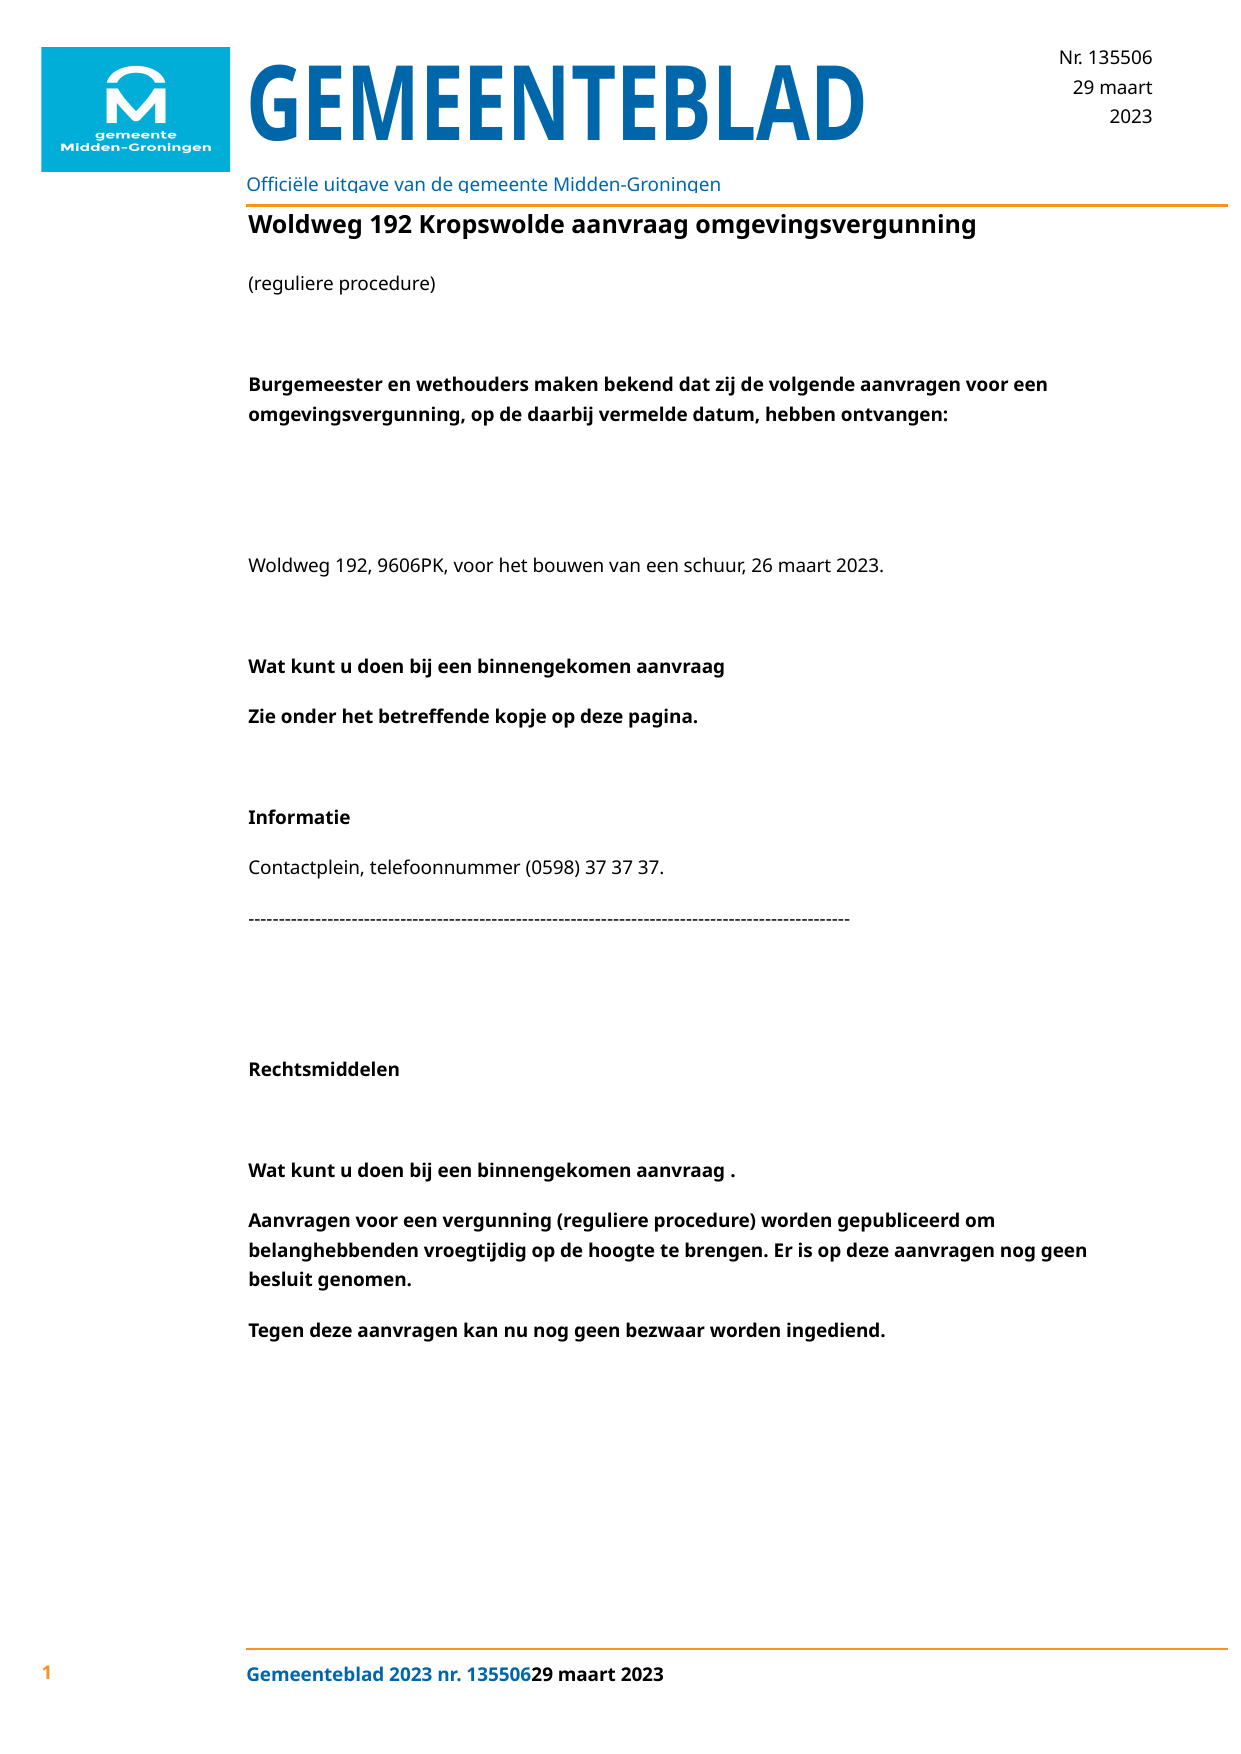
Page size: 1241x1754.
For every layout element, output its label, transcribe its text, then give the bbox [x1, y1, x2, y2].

picture [108, 66, 164, 82]
text Woldweg 192 Kropswolde aanvraag omgevingsvergunning [248, 207, 1152, 241]
text Wat kunt u doen bij een binnengekomen aanvraag . [248, 1157, 1152, 1183]
text Woldweg 192, 9606PK, voor het bouwen van een schuur, 26 maart 2023. [248, 552, 1152, 578]
text Rechtsmiddelen [248, 1056, 1152, 1082]
picture [184, 146, 190, 153]
text --------------------------------------------------------------------------------------------------- [248, 905, 1152, 931]
picture [107, 89, 165, 122]
text Tegen deze aanvragen kan nu nog geen bezwaar worden ingediend. [248, 1317, 1152, 1343]
text Burgemeester en wethouders maken bekend dat zij de volgende aanvragen voor een omgevingsvergunning, op de daarbij vermelde datum, hebben ontvangen: [248, 371, 1152, 426]
text Wat kunt u doen bij een binnengekomen aanvraag [248, 653, 1152, 678]
text Contactplein, telefoonnummer (0598) 37 37 37. [248, 854, 1152, 880]
text (reguliere procedure) [248, 270, 1152, 296]
text Informatie [248, 804, 1152, 830]
text Aanvragen voor een vergunning (reguliere procedure) worden gepubliceerd om belanghebbenden vroegtijdig op de hoogte te brengen. Er is op deze aanvragen nog geen besluit genomen. [248, 1207, 1152, 1292]
text Zie onder het betreffende kopje op deze pagina. [248, 703, 1152, 729]
